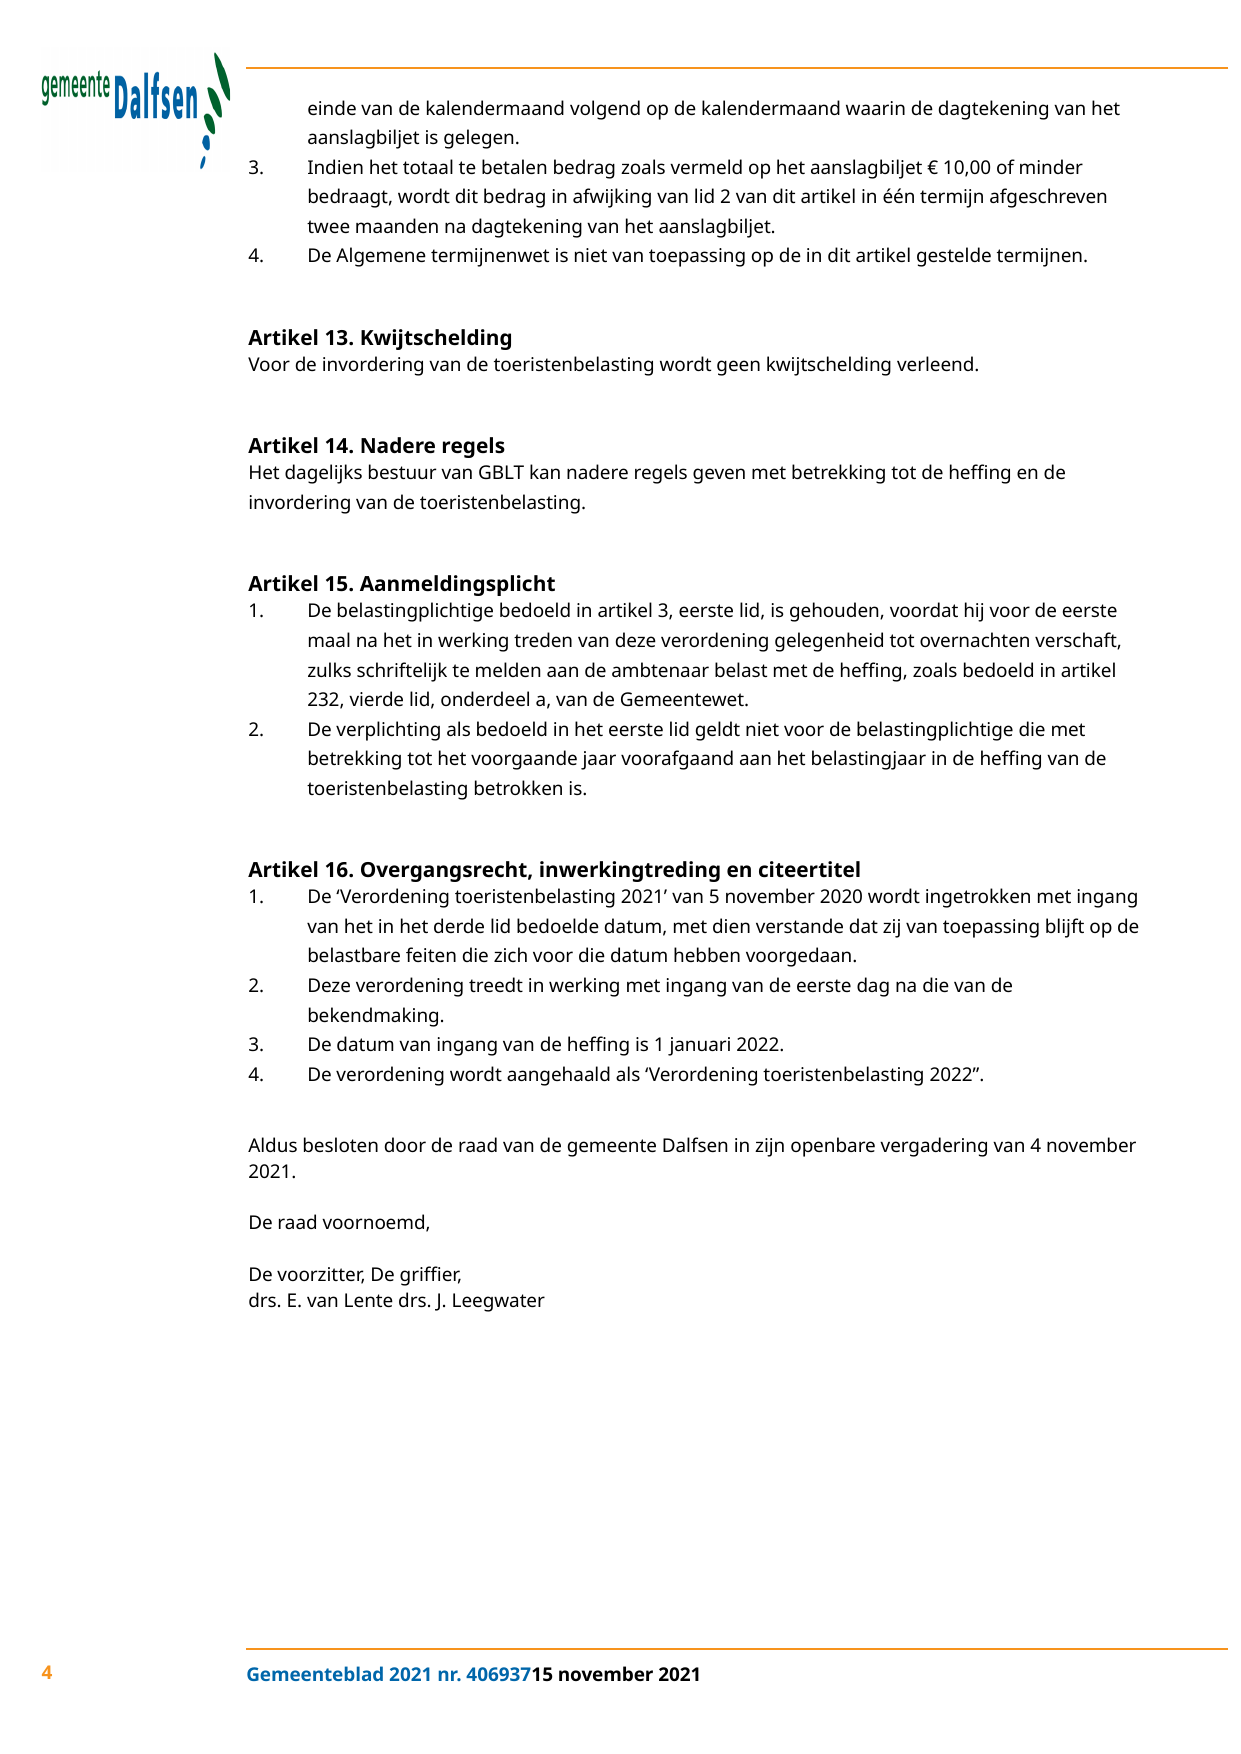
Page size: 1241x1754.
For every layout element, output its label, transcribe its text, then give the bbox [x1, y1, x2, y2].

text Artikel 14. Nadere regels [248, 431, 1152, 459]
list De datum van ingang van de heffing is 1 januari 2022. [248, 1031, 1152, 1057]
picture [41, 47, 231, 172]
list Deze verordening treedt in werking met ingang van de eerste dag na die van de bekendmaking. [248, 972, 1152, 1028]
list einde van de kalendermaand volgend op de kalendermaand waarin de dagtekening van het aanslagbiljet is gelegen. [248, 95, 1152, 150]
text Aldus besloten door de raad van de gemeente Dalfsen in zijn openbare vergadering van 4 november 2021. [248, 1132, 1152, 1184]
text Artikel 13. Kwijtschelding [248, 323, 1152, 351]
text Het dagelijks bestuur van GBLT kan nadere regels geven met betrekking tot de heffing en de invordering van de toeristenbelasting. [248, 459, 1152, 515]
text drs. E. van Lente drs. J. Leegwater [248, 1287, 1152, 1312]
text Artikel 16. Overgangsrecht, inwerkingtreding en citeertitel [248, 855, 1152, 883]
text De raad voornoemd, [248, 1209, 1152, 1235]
list De verplichting als bedoeld in het eerste lid geldt niet voor de belastingplichtige die met betrekking tot het voorgaande jaar voorafgaand aan het belastingjaar in de heffing van de toeristenbelasting betrokken is. [248, 716, 1152, 801]
text Artikel 15. Aanmeldingsplicht [248, 569, 1152, 598]
text Voor de invordering van de toeristenbelasting wordt geen kwijtschelding verleend. [248, 351, 1152, 377]
list De ‘Verordening toeristenbelasting 2021’ van 5 november 2020 wordt ingetrokken met ingang van het in het derde lid bedoelde datum, met dien verstande dat zij van toepassing blijft op de belastbare feiten die zich voor die datum hebben voorgedaan. [248, 883, 1152, 968]
list Indien het totaal te betalen bedrag zoals vermeld op het aanslagbiljet € 10,00 of minder bedraagt, wordt dit bedrag in afwijking van lid 2 van dit artikel in één termijn afgeschreven twee maanden na dagtekening van het aanslagbiljet. [248, 154, 1152, 239]
list De Algemene termijnenwet is niet van toepassing op de in dit artikel gestelde termijnen. [248, 243, 1152, 268]
text De voorzitter, De griffier, [248, 1261, 1152, 1287]
list De belastingplichtige bedoeld in artikel 3, eerste lid, is gehouden, voordat hij voor de eerste maal na het in werking treden van deze verordening gelegenheid tot overnachten verschaft, zulks schriftelijk te melden aan de ambtenaar belast met de heffing, zoals bedoeld in artikel 232, vierde lid, onderdeel a, van de Gemeentewet. [248, 598, 1152, 712]
list De verordening wordt aangehaald als ‘Verordening toeristenbelasting 2022”. [248, 1061, 1152, 1087]
